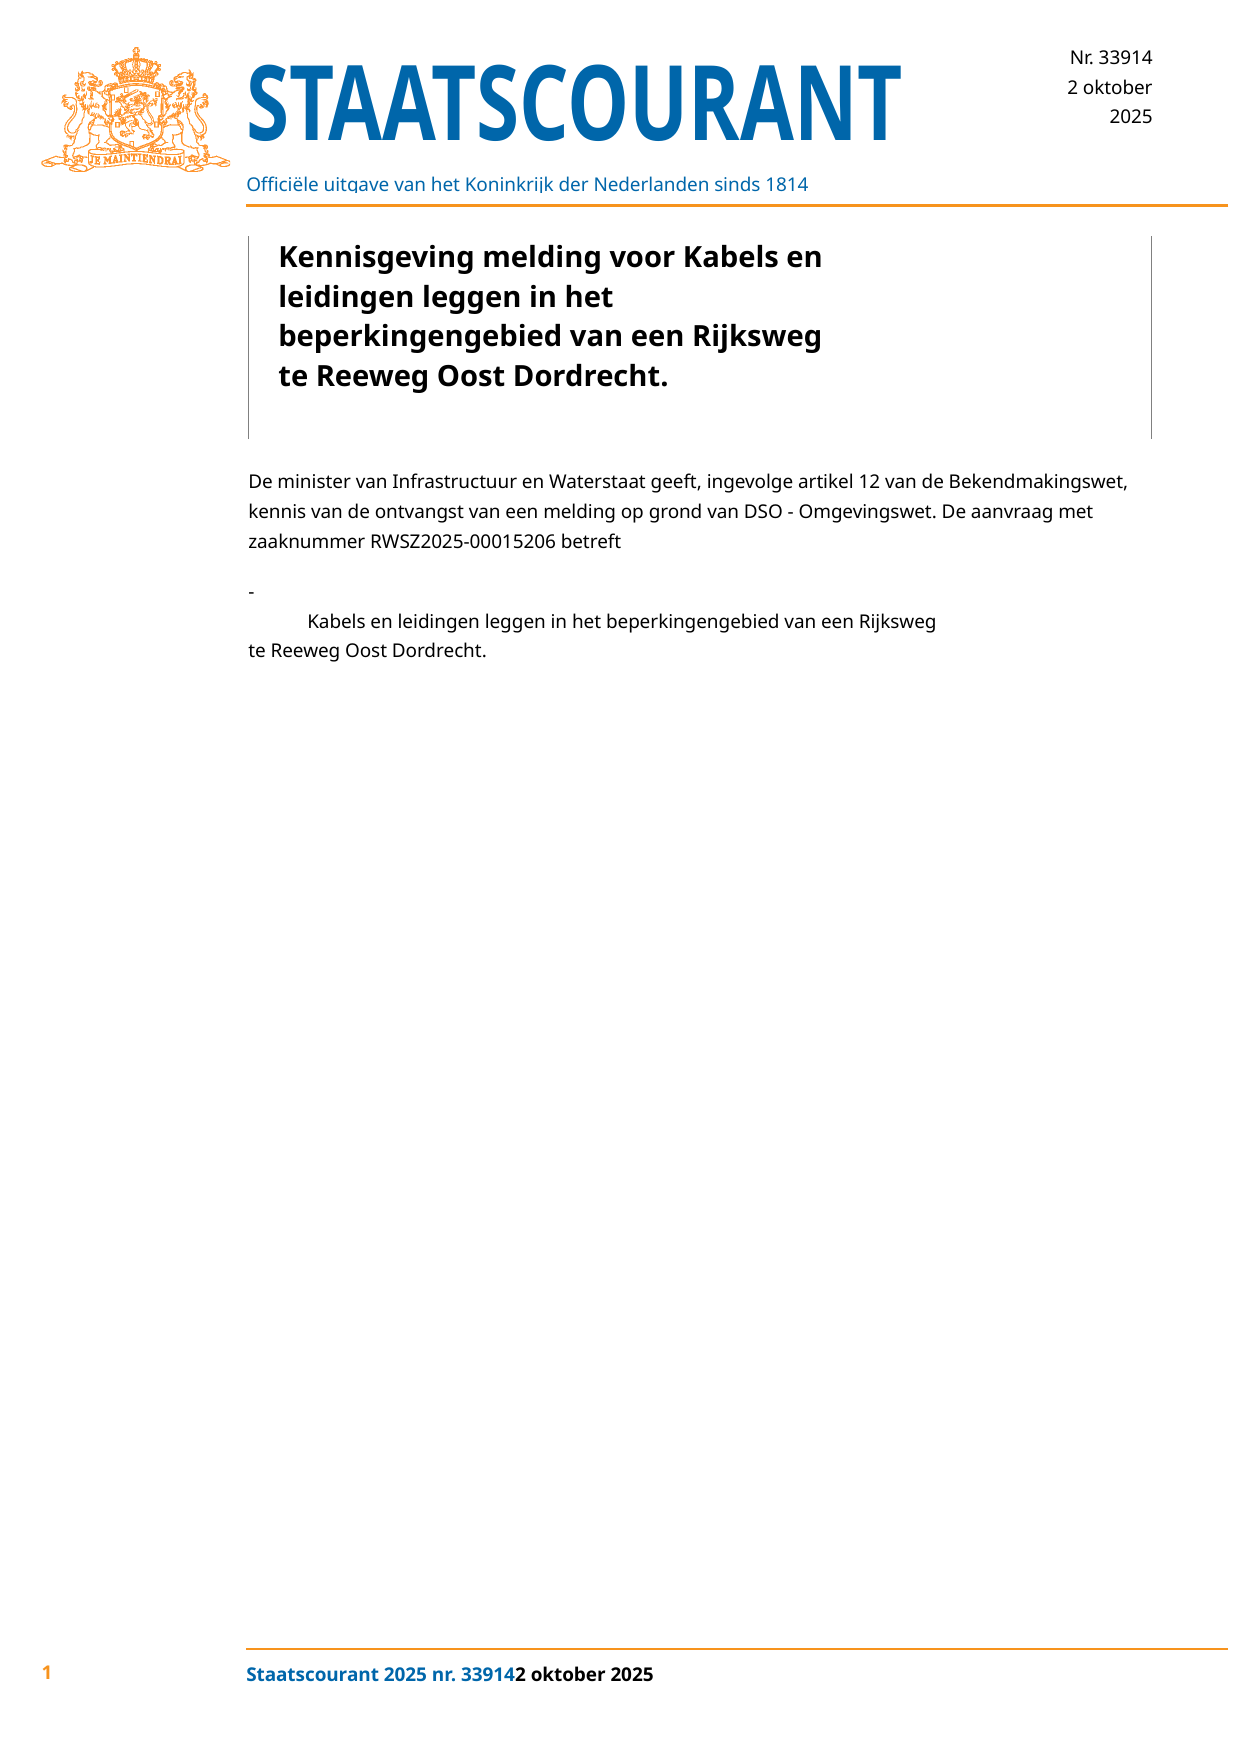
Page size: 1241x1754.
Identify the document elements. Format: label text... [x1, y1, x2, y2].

text te Reeweg Oost Dordrecht. [248, 637, 1152, 663]
text De minister van Infrastructuur en Waterstaat geeft, ingevolge artikel 12 van de Bekendmakingswet, kennis van de ontvangst van een melding op grond van DSO - Omgevingswet. De aanvraag met zaaknummer RWSZ2025-00015206 betreft [248, 469, 1152, 553]
table_header [850, 414, 1151, 439]
picture [912, 236, 1090, 414]
list Kabels en leidingen leggen in het beperkingengebied van een Rijksweg [248, 608, 1152, 633]
table_header [850, 236, 912, 413]
picture [41, 47, 231, 172]
table_header [1090, 236, 1151, 413]
table_header Kennisgeving melding voor Kabels en leidingen leggen in het beperkingengebied van een Rijksweg te Reeweg Oost Dordrecht. [249, 236, 850, 439]
